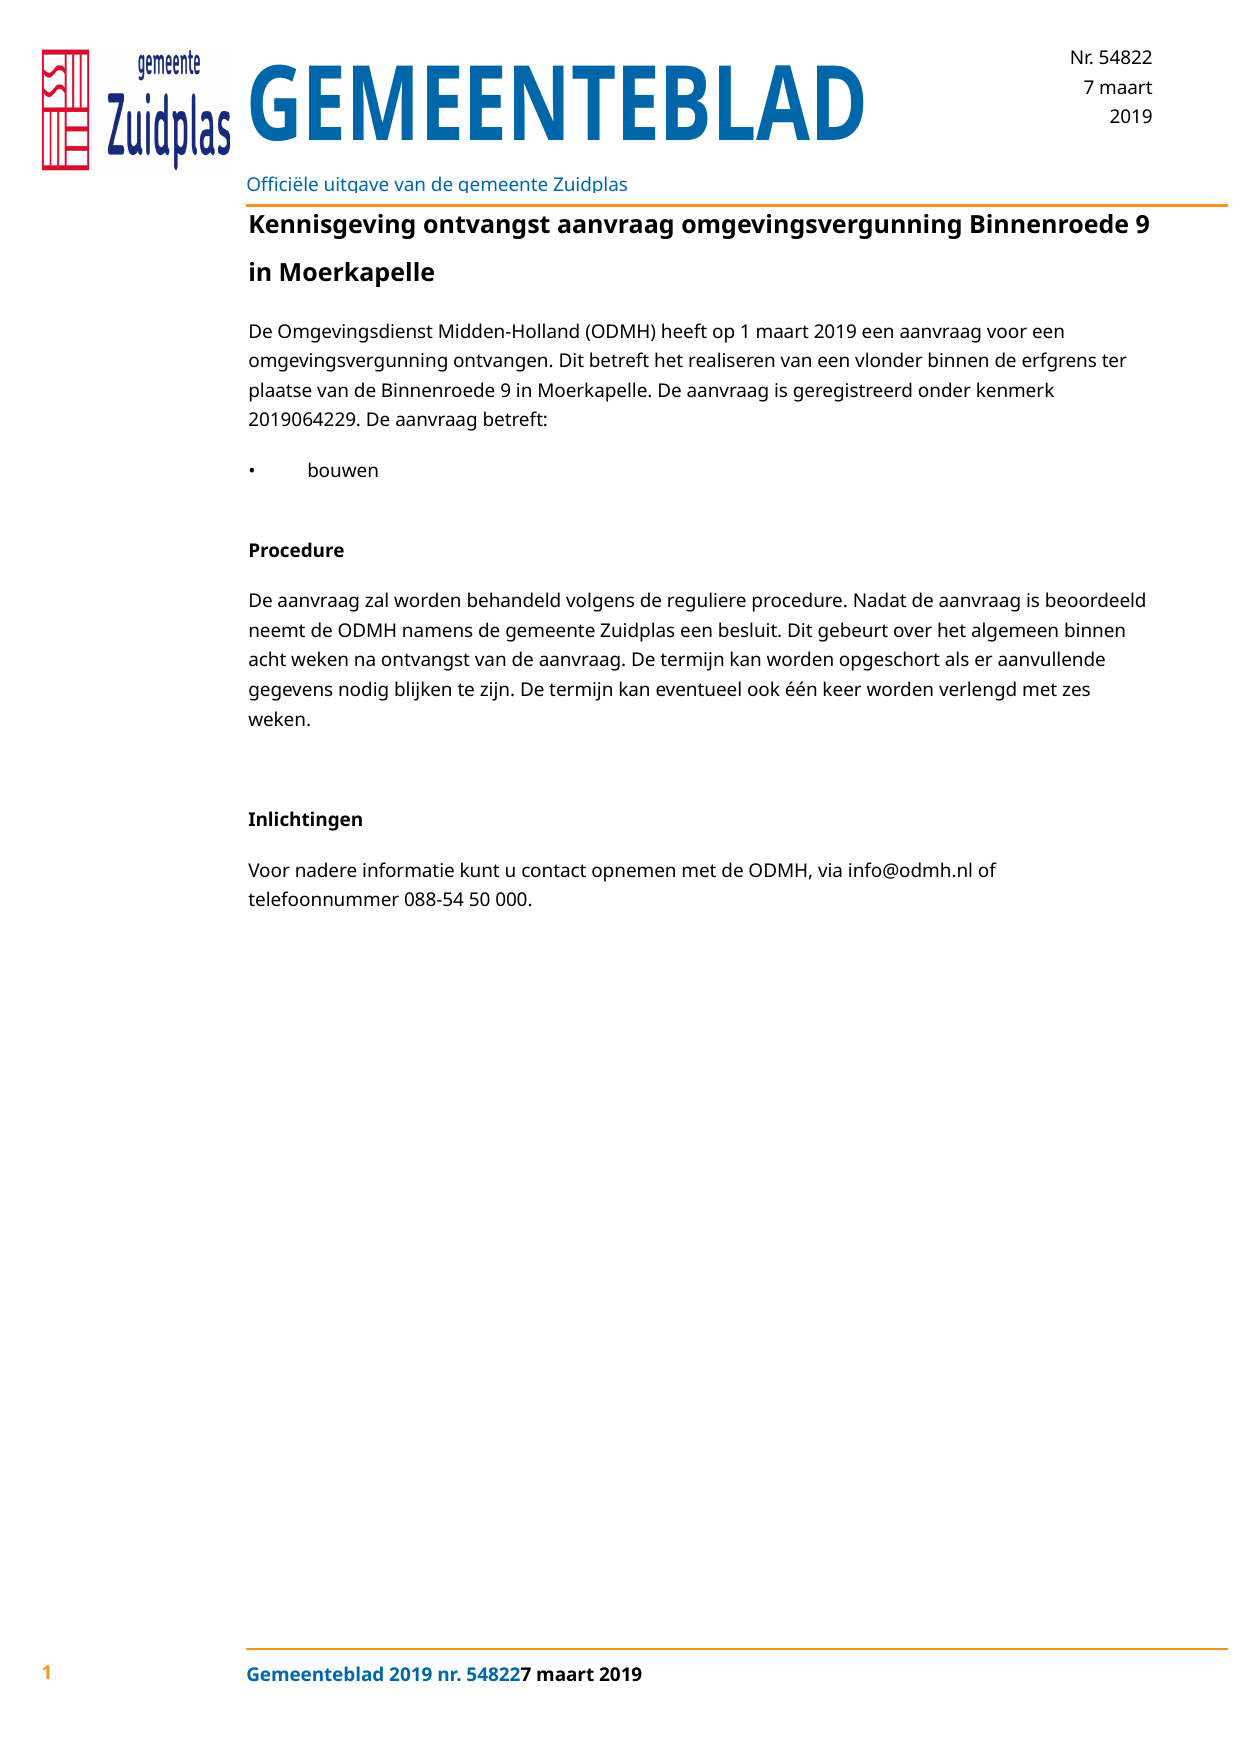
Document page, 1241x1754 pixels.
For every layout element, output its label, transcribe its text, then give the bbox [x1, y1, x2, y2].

picture [41, 47, 231, 172]
text Voor nadere informatie kunt u contact opnemen met de ODMH, via info@odmh.nl of telefoonnummer 088-54 50 000. [248, 857, 1152, 912]
text Inlichtingen [248, 807, 1152, 832]
text De Omgevingsdienst Midden-Holland (ODMH) heeft op 1 maart 2019 een aanvraag voor een omgevingsvergunning ontvangen. Dit betreft het realiseren van een vlonder binnen de erfgrens ter plaatse van de Binnenroede 9 in Moerkapelle. De aanvraag is geregistreerd onder kenmerk 2019064229. De aanvraag betreft: [248, 318, 1152, 432]
list bouwen [248, 457, 1152, 483]
text Kennisgeving ontvangst aanvraag omgevingsvergunning Binnenroede 9 in Moerkapelle [248, 207, 1152, 288]
text Procedure [248, 537, 1152, 563]
text De aanvraag zal worden behandeld volgens de reguliere procedure. Nadat de aanvraag is beoordeeld neemt de ODMH namens de gemeente Zuidplas een besluit. Dit gebeurt over het algemeen binnen acht weken na ontvangst van de aanvraag. De termijn kan worden opgeschort als er aanvullende gegevens nodig blijken te zijn. De termijn kan eventueel ook één keer worden verlengd met zes weken. [248, 587, 1152, 732]
